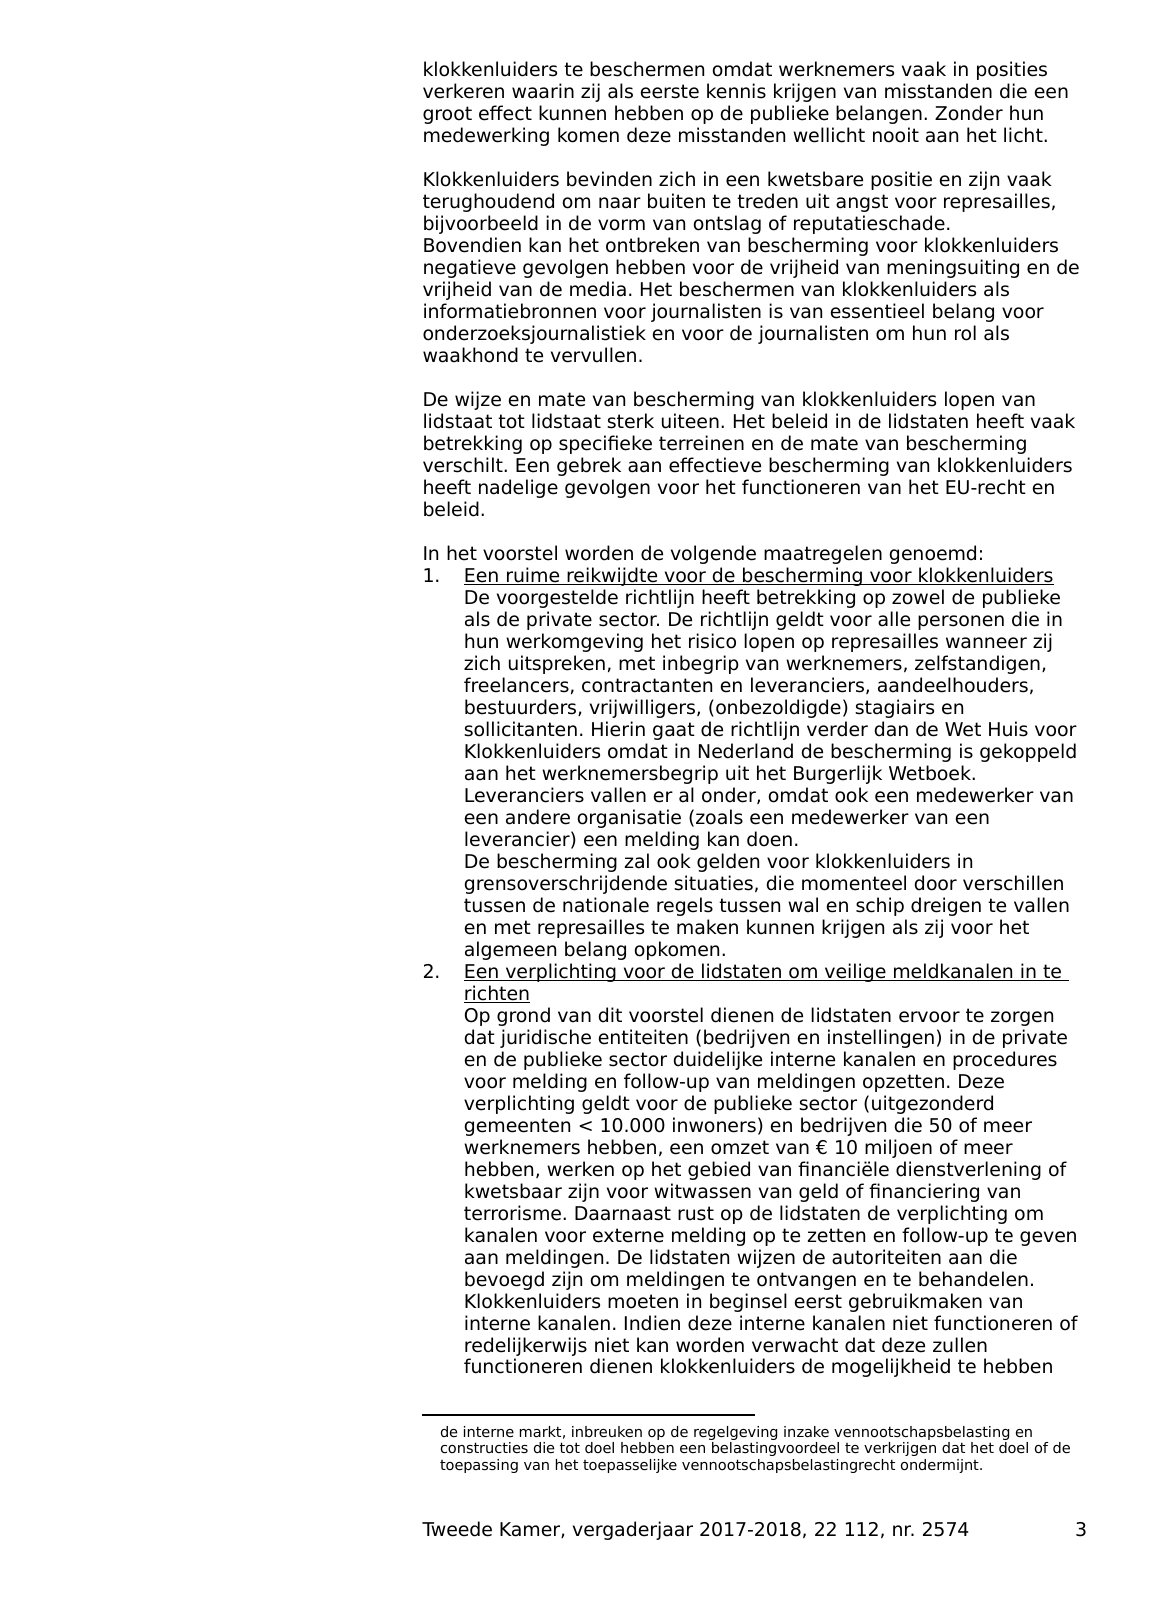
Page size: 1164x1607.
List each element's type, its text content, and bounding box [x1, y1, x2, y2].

text Bovendien kan het ontbreken van bescherming voor klokkenluiders negatieve gevolgen hebben voor de vrijheid van meningsuiting en de vrijheid van de media. Het beschermen van klokkenluiders als informatiebronnen voor journalisten is van essentieel belang voor onderzoeksjournalistiek en voor de journalisten om hun rol als waakhond te vervullen. [422, 235, 1087, 367]
text Klokkenluiders moeten in beginsel eerst gebruikmaken van interne kanalen. Indien deze interne kanalen niet functioneren of redelijkerwijs niet kan worden verwacht dat deze zullen functioneren dienen klokkenluiders de mogelijkheid te hebben [464, 1291, 1087, 1378]
text De wijze en mate van bescherming van klokkenluiders lopen van lidstaat tot lidstaat sterk uiteen. Het beleid in de lidstaten heeft vaak betrekking op specifieke terreinen en de mate van bescherming verschilt. Een gebrek aan effectieve bescherming van klokkenluiders heeft nadelige gevolgen voor het functioneren van het EU-recht en beleid. [422, 389, 1087, 521]
text Op grond van dit voorstel dienen de lidstaten ervoor te zorgen dat juridische entiteiten (bedrijven en instellingen) in de private en de publieke sector duidelijke interne kanalen en procedures voor melding en follow-up van meldingen opzetten. Deze verplichting geldt voor de publieke sector (uitgezonderd gemeenten < 10.000 inwoners) en bedrijven die 50 of meer werknemers hebben, een omzet van € 10 miljoen of meer hebben, werken op het gebied van financiële dienstverlening of kwetsbaar zijn voor witwassen van geld of financiering van terrorisme. Daarnaast rust op de lidstaten de verplichting om kanalen voor externe melding op te zetten en follow-up te geven aan meldingen. De lidstaten wijzen de autoriteiten aan die bevoegd zijn om meldingen te ontvangen en te behandelen. [464, 1005, 1087, 1291]
text De voorgestelde richtlijn heeft betrekking op zowel de publieke als de private sector. De richtlijn geldt voor alle personen die in hun werkomgeving het risico lopen op represailles wanneer zij zich uitspreken, met inbegrip van werknemers, zelfstandigen, freelancers, contractanten en leveranciers, aandeelhouders, bestuurders, vrijwilligers, (onbezoldigde) stagiairs en sollicitanten. Hierin gaat de richtlijn verder dan de Wet Huis voor Klokkenluiders omdat in Nederland de bescherming is gekoppeld aan het werknemersbegrip uit het Burgerlijk Wetboek. Leveranciers vallen er al onder, omdat ook een medewerker van een andere organisatie (zoals een medewerker van een leverancier) een melding kan doen. [464, 587, 1087, 851]
text De bescherming zal ook gelden voor klokkenluiders in grensoverschrijdende situaties, die momenteel door verschillen tussen de nationale regels tussen wal en schip dreigen te vallen en met represailles te maken kunnen krijgen als zij voor het algemeen belang opkomen. [464, 851, 1087, 961]
text klokkenluiders te beschermen omdat werknemers vaak in posities verkeren waarin zij als eerste kennis krijgen van misstanden die een groot effect kunnen hebben op de publieke belangen. Zonder hun medewerking komen deze misstanden wellicht nooit aan het licht. [422, 59, 1087, 147]
text Klokkenluiders bevinden zich in een kwetsbare positie en zijn vaak terughoudend om naar buiten te treden uit angst voor represailles, bijvoorbeeld in de vorm van ontslag of reputatieschade. [422, 169, 1087, 235]
text 1. Een ruime reikwijdte voor de bescherming voor klokkenluiders [422, 565, 1087, 587]
text 2. Een verplichting voor de lidstaten om veilige meldkanalen in te richten [422, 961, 1087, 1005]
text de interne markt, inbreuken op de regelgeving inzake vennootschapsbelasting en constructies die tot doel hebben een belastingvoordeel te verkrijgen dat het doel of de toepassing van het toepasselijke vennootschapsbelastingrecht ondermijnt. [422, 1424, 1087, 1474]
text In het voorstel worden de volgende maatregelen genoemd: [422, 543, 1087, 565]
